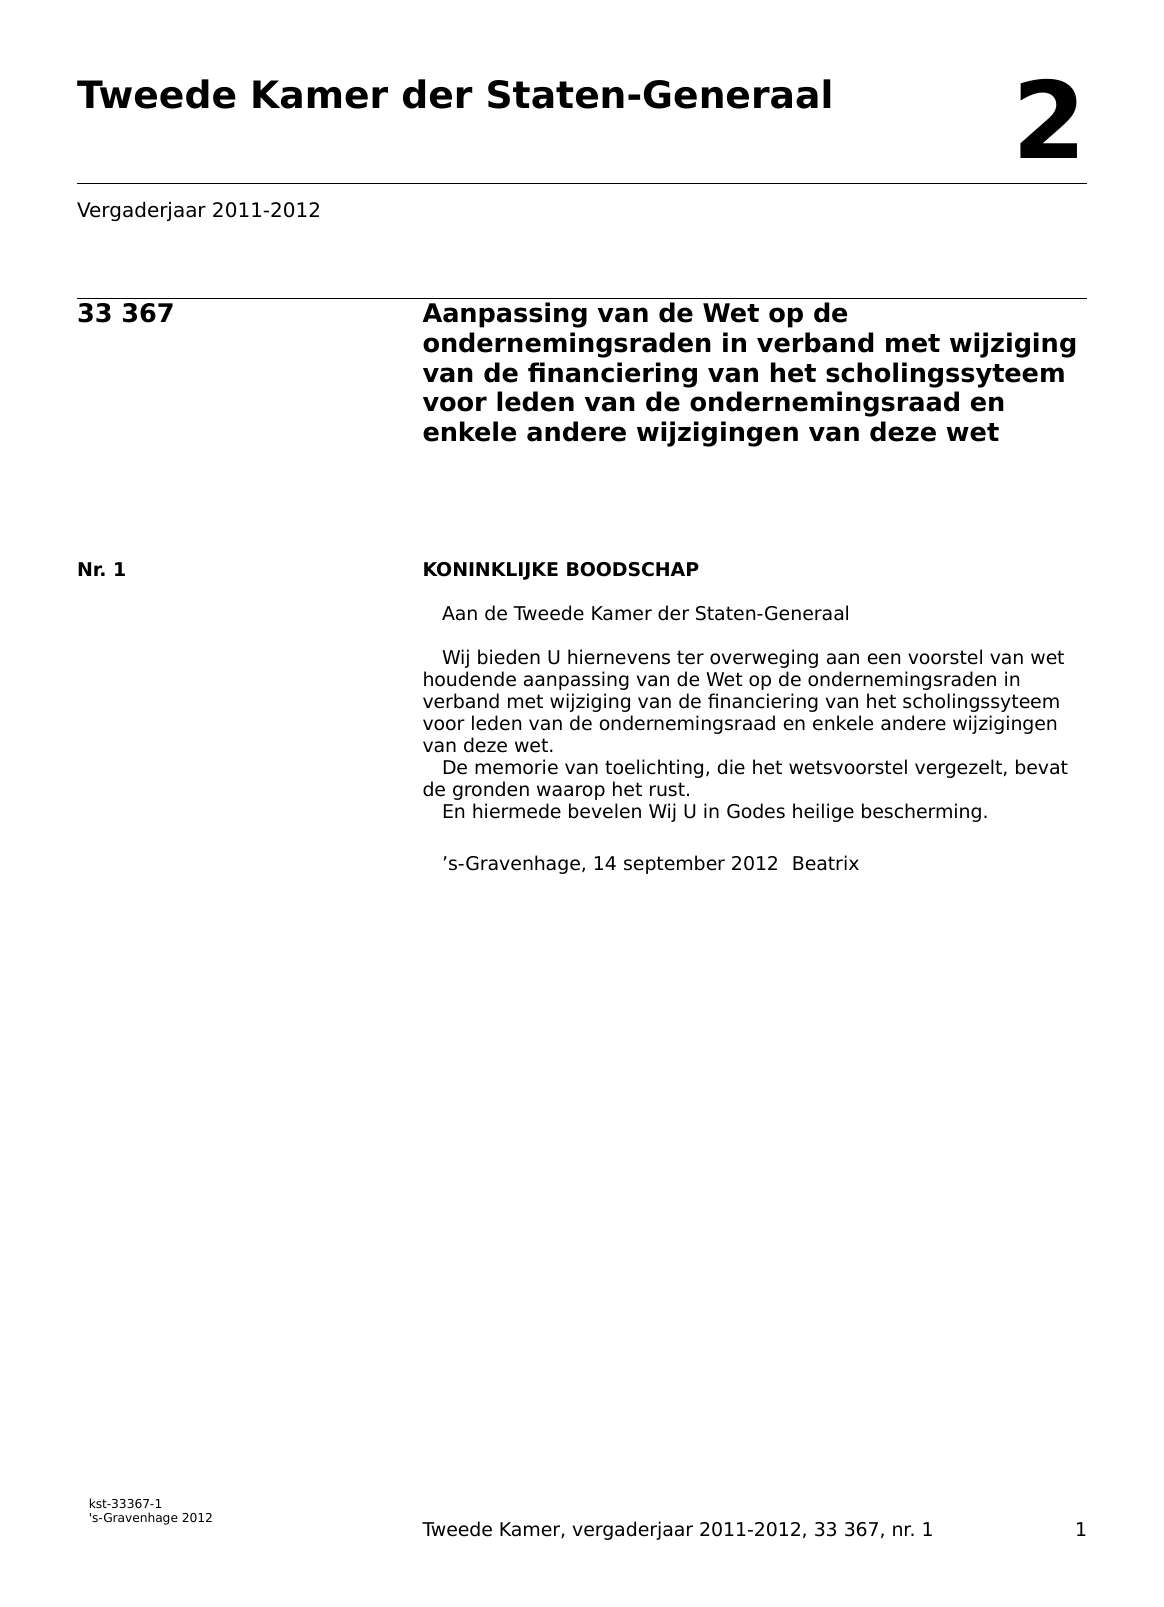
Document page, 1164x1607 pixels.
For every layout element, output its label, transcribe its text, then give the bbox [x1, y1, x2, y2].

table_header Tweede Kamer der Staten-Generaal [77, 59, 886, 183]
table_cell Vergaderjaar 2011-2012 [77, 184, 1087, 298]
text De memorie van toelichting, die het wetsvoorstel vergezelt, bevat de gronden waarop het rust. [422, 757, 1087, 801]
text Wij bieden U hiernevens ter overweging aan een voorstel van wet houdende aanpassing van de Wet op de ondernemingsraden in verband met wijziging van de financiering van het scholingssyteem voor leden van de ondernemingsraad en enkele andere wijzigingen van deze wet. [422, 647, 1087, 757]
text 's-Gravenhage 2012 [88, 1511, 323, 1525]
text ’s-Gravenhage, 14 september 2012 Beatrix [422, 853, 1087, 874]
text Aan de Tweede Kamer der Staten-Generaal [422, 603, 1087, 624]
text En hiermede bevelen Wij U in Godes heilige bescherming. [422, 801, 1087, 823]
subtitle Nr. 1 KONINKLIJKE BOODSCHAP [77, 558, 1087, 580]
table_header 2 [886, 59, 1087, 183]
text kst-33367-1 [88, 1497, 323, 1511]
subtitle 33 367 Aanpassing van de Wet op de ondernemingsraden in verband met wijziging van de financiering van het scholingssyteem voor leden van de ondernemingsraad en enkele andere wijzigingen van deze wet [77, 299, 1087, 447]
